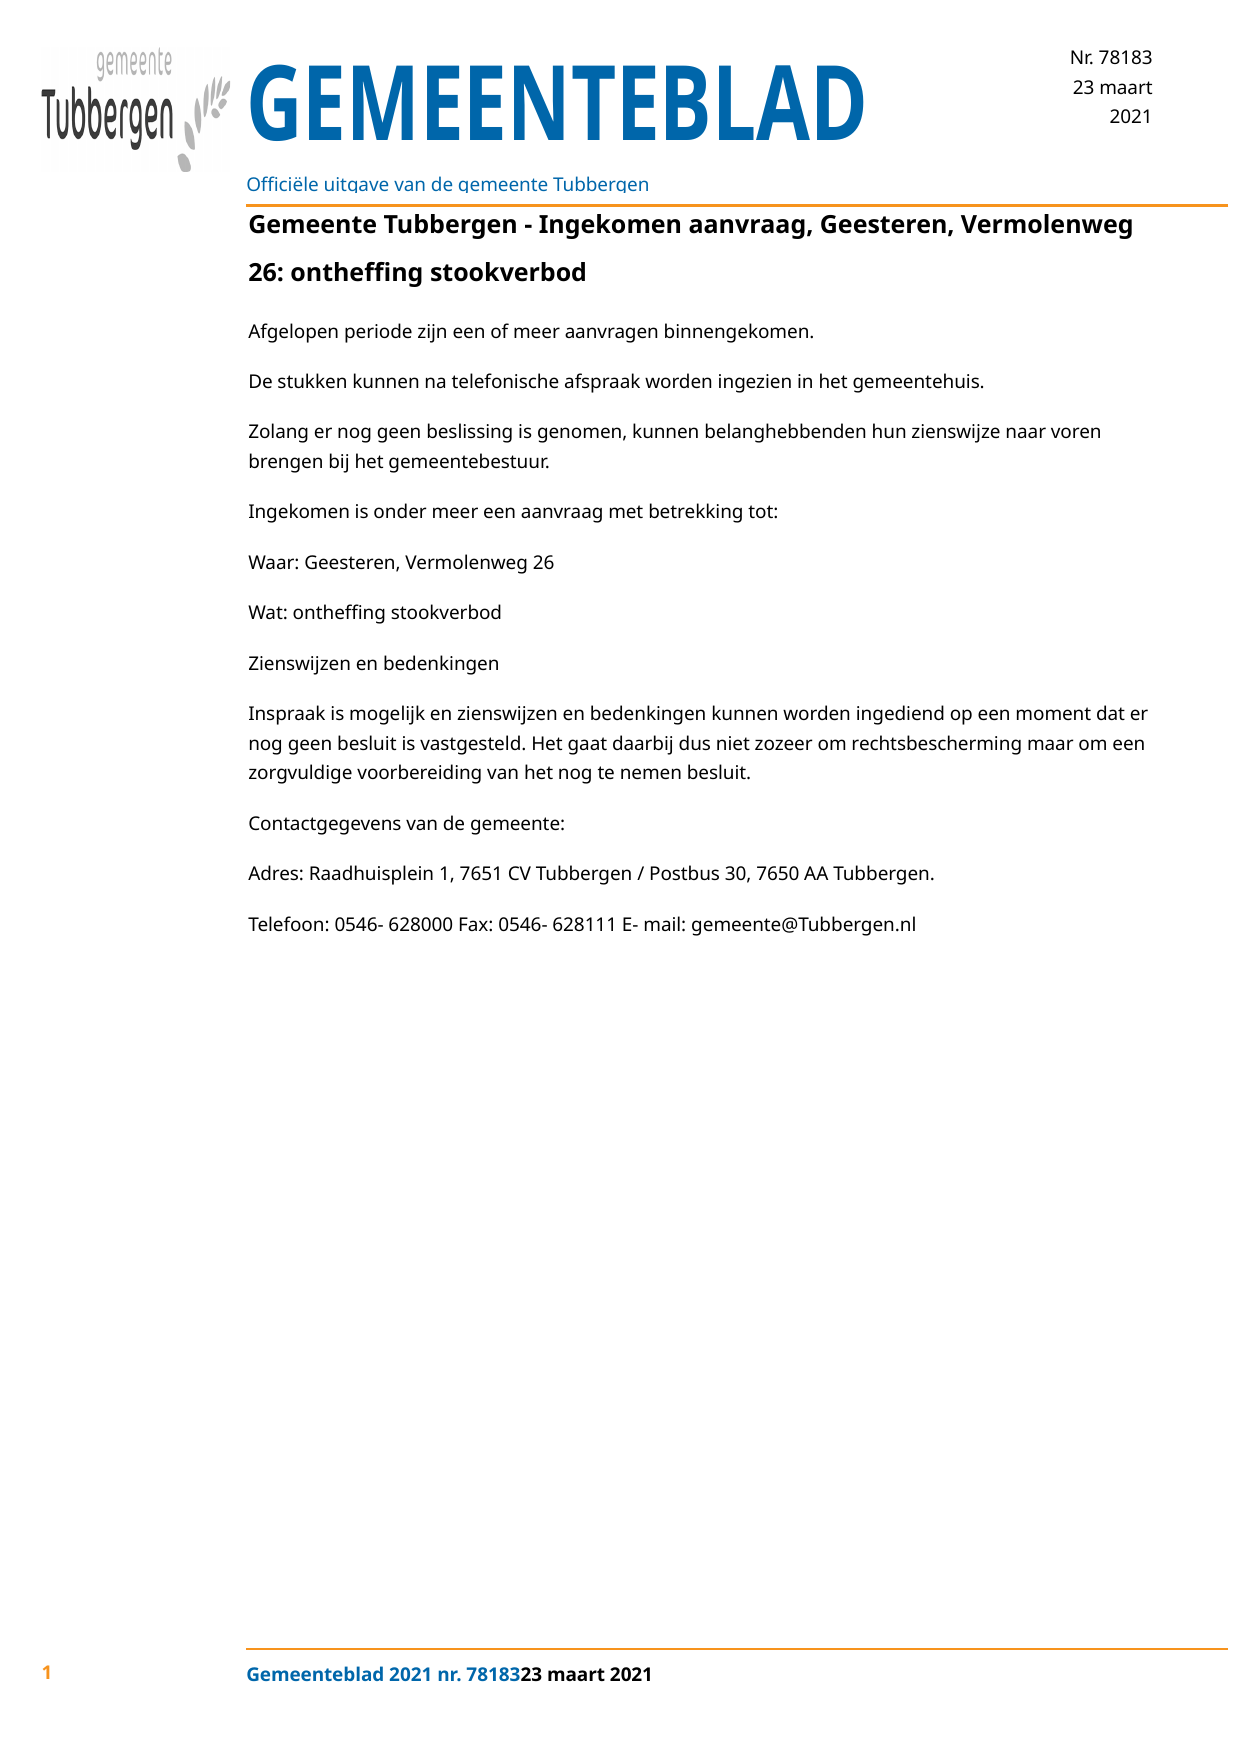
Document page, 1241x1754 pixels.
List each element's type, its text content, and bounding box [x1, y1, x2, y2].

text Gemeente Tubbergen - Ingekomen aanvraag, Geesteren, Vermolenweg 26: ontheffing stookverbod [248, 207, 1152, 288]
text Zolang er nog geen beslissing is genomen, kunnen belanghebbenden hun zienswijze naar voren brengen bij het gemeentebestuur. [248, 419, 1152, 474]
text Waar: Geesteren, Vermolenweg 26 [248, 549, 1152, 575]
text Adres: Raadhuisplein 1, 7651 CV Tubbergen / Postbus 30, 7650 AA Tubbergen. [248, 860, 1152, 886]
text Zienswijzen en bedenkingen [248, 650, 1152, 676]
picture [41, 47, 231, 172]
text Afgelopen periode zijn een of meer aanvragen binnengekomen. [248, 318, 1152, 344]
text Wat: ontheffing stookverbod [248, 599, 1152, 625]
text Inspraak is mogelijk en zienswijzen en bedenkingen kunnen worden ingediend op een moment dat er nog geen besluit is vastgesteld. Het gaat daarbij dus niet zozeer om rechtsbescherming maar om een zorgvuldige voorbereiding van het nog te nemen besluit. [248, 700, 1152, 785]
text De stukken kunnen na telefonische afspraak worden ingezien in het gemeentehuis. [248, 368, 1152, 394]
text Contactgegevens van de gemeente: [248, 810, 1152, 836]
text Telefoon: 0546- 628000 Fax: 0546- 628111 E- mail: gemeente@Tubbergen.nl [248, 911, 1152, 937]
text Ingekomen is onder meer een aanvraag met betrekking tot: [248, 499, 1152, 524]
